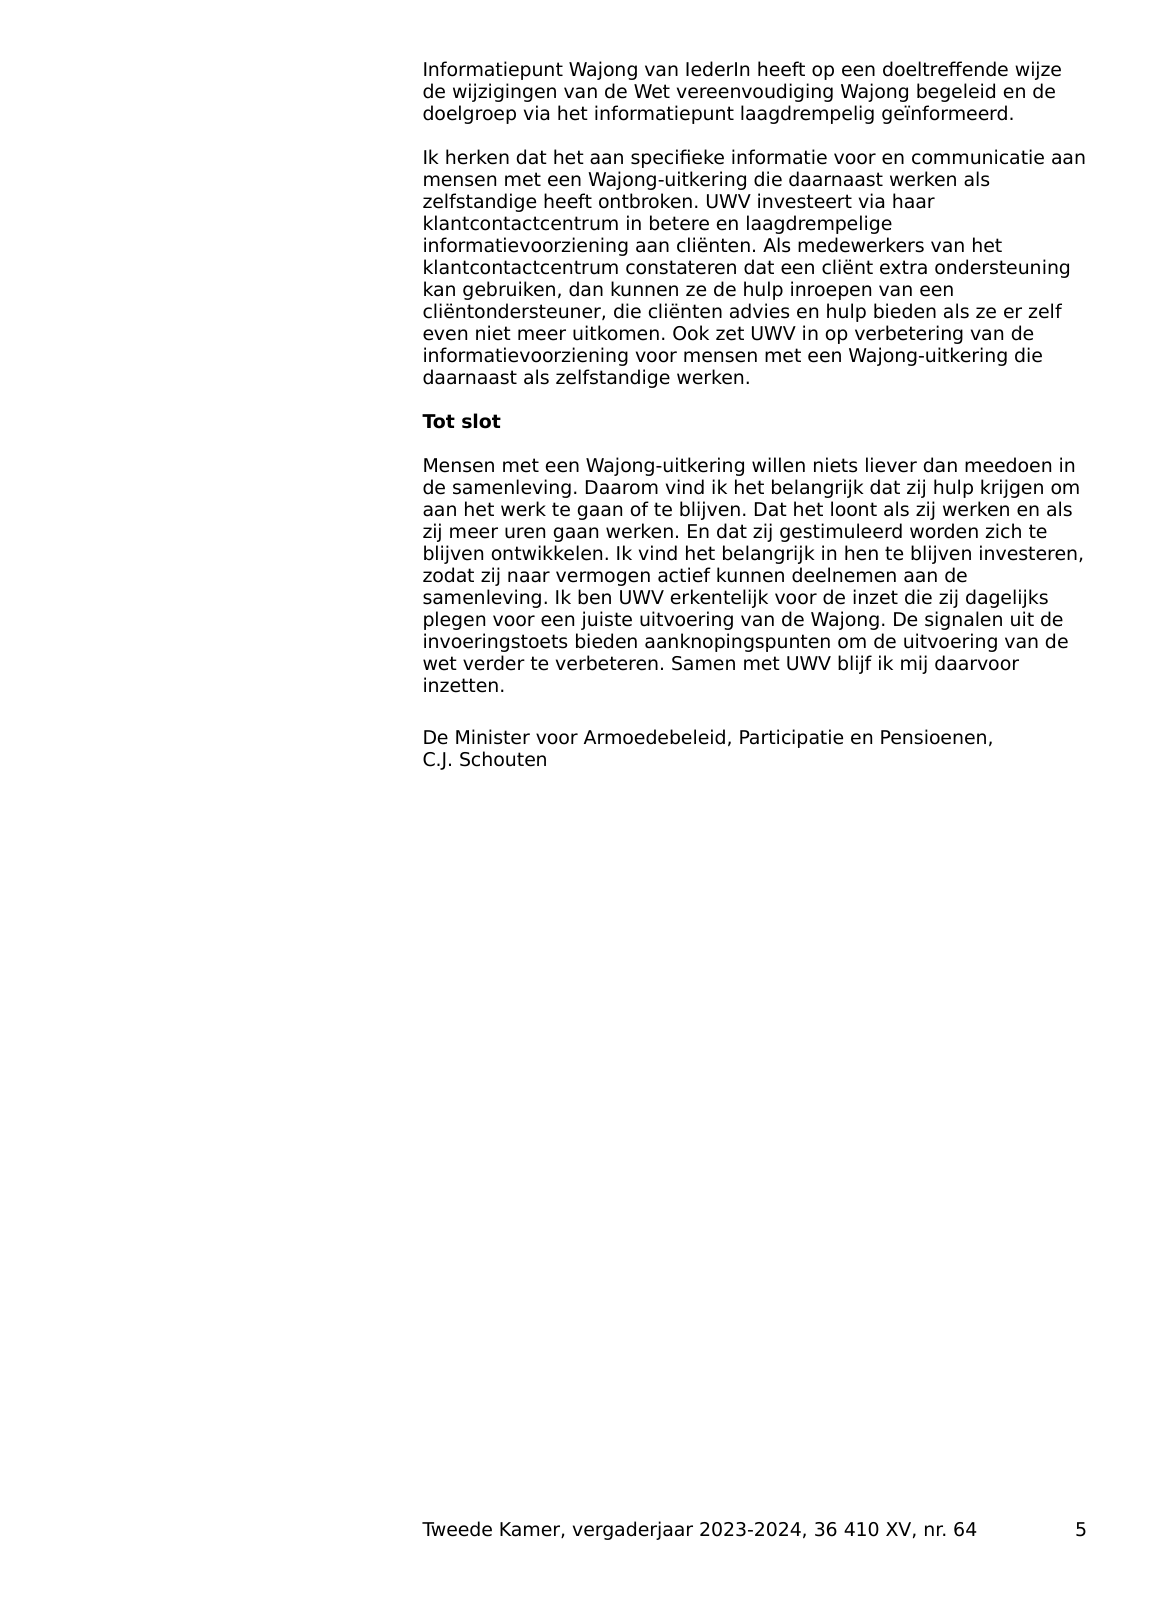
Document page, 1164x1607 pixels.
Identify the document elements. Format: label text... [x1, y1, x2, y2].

text Ik herken dat het aan specifieke informatie voor en communicatie aan mensen met een Wajong-uitkering die daarnaast werken als zelfstandige heeft ontbroken. UWV investeert via haar klantcontactcentrum in betere en laagdrempelige informatievoorziening aan cliënten. Als medewerkers van het klantcontactcentrum constateren dat een cliënt extra ondersteuning kan gebruiken, dan kunnen ze de hulp inroepen van een cliëntondersteuner, die cliënten advies en hulp bieden als ze er zelf even niet meer uitkomen. Ook zet UWV in op verbetering van de informatievoorziening voor mensen met een Wajong-uitkering die daarnaast als zelfstandige werken. [422, 147, 1087, 389]
text Informatiepunt Wajong van IederIn heeft op een doeltreffende wijze de wijzigingen van de Wet vereenvoudiging Wajong begeleid en de doelgroep via het informatiepunt laagdrempelig geïnformeerd. [422, 59, 1087, 125]
text De Minister voor Armoedebeleid, Participatie en Pensioenen, C.J. Schouten [422, 727, 1087, 771]
subtitle Tot slot [422, 411, 1087, 433]
text Mensen met een Wajong-uitkering willen niets liever dan meedoen in de samenleving. Daarom vind ik het belangrijk dat zij hulp krijgen om aan het werk te gaan of te blijven. Dat het loont als zij werken en als zij meer uren gaan werken. En dat zij gestimuleerd worden zich te blijven ontwikkelen. Ik vind het belangrijk in hen te blijven investeren, zodat zij naar vermogen actief kunnen deelnemen aan de samenleving. Ik ben UWV erkentelijk voor de inzet die zij dagelijks plegen voor een juiste uitvoering van de Wajong. De signalen uit de invoeringstoets bieden aanknopingspunten om de uitvoering van de wet verder te verbeteren. Samen met UWV blijf ik mij daarvoor inzetten. [422, 455, 1087, 697]
